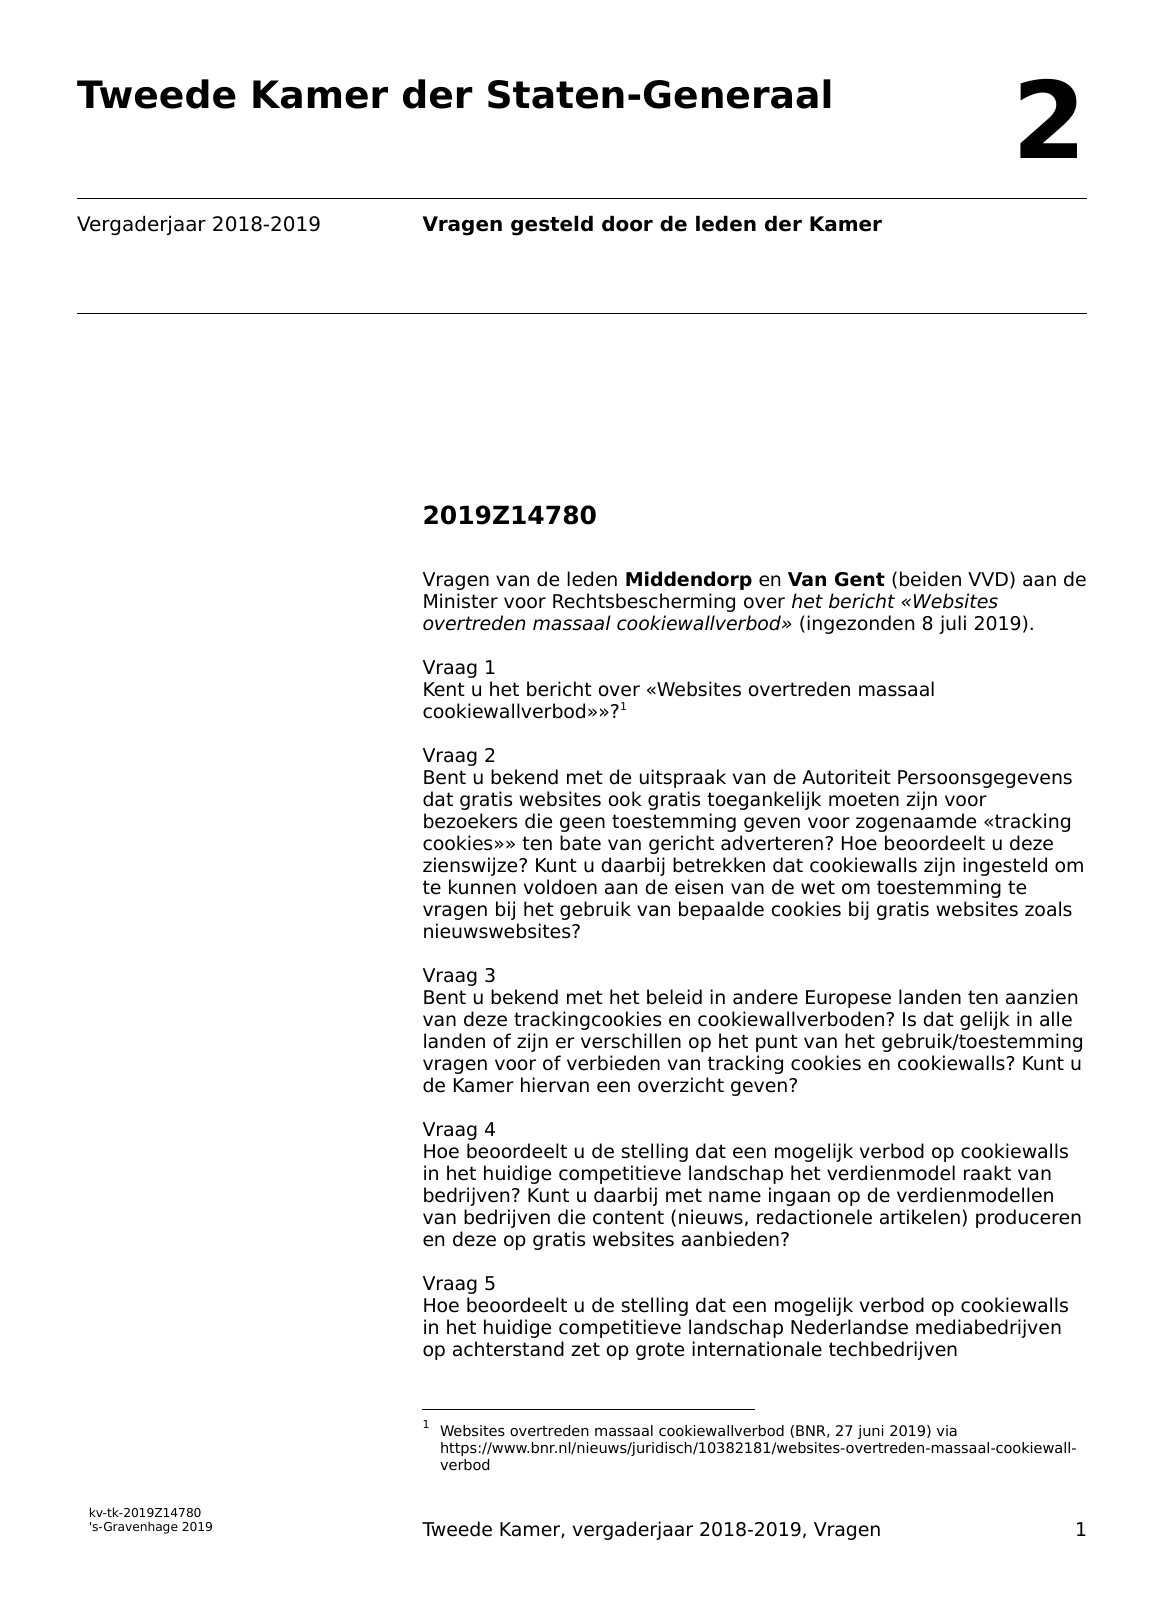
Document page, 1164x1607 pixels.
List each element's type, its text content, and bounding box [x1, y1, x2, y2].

text Hoe beoordeelt u de stelling dat een mogelijk verbod op cookiewalls in het huidige competitieve landschap Nederlandse mediabedrijven op achterstand zet op grote internationale techbedrijven [422, 1295, 1087, 1361]
text Vragen van de leden Middendorp en Van Gent (beiden VVD) aan de Minister voor Rechtsbescherming over het bericht «Websites overtreden massaal cookiewallverbod» (ingezonden 8 juli 2019). [422, 569, 1087, 635]
text Bent u bekend met de uitspraak van de Autoriteit Persoonsgegevens dat gratis websites ook gratis toegankelijk moeten zijn voor bezoekers die geen toestemming geven voor zogenaamde «tracking cookies»» ten bate van gericht adverteren? Hoe beoordeelt u deze zienswijze? Kunt u daarbij betrekken dat cookiewalls zijn ingesteld om te kunnen voldoen aan de eisen van de wet om toestemming te vragen bij het gebruik van bepaalde cookies bij gratis websites zoals nieuwswebsites? [422, 767, 1087, 943]
text Vraag 2 [422, 745, 1087, 767]
text 's-Gravenhage 2019 [88, 1520, 323, 1534]
text Bent u bekend met het beleid in andere Europese landen ten aanzien van deze trackingcookies en cookiewallverboden? Is dat gelijk in alle landen of zijn er verschillen op het punt van het gebruik/toestemming vragen voor of verbieden van tracking cookies en cookiewalls? Kunt u de Kamer hiervan een overzicht geven? [422, 987, 1087, 1097]
text 2019Z14780 [422, 501, 1087, 531]
text Vraag 1 [422, 657, 1087, 679]
text Hoe beoordeelt u de stelling dat een mogelijk verbod op cookiewalls in het huidige competitieve landschap het verdienmodel raakt van bedrijven? Kunt u daarbij met name ingaan op de verdienmodellen van bedrijven die content (nieuws, redactionele artikelen) produceren en deze op gratis websites aanbieden? [422, 1141, 1087, 1251]
text Websites overtreden massaal cookiewallverbod (BNR, 27 juni 2019) via https://www.bnr.nl/nieuws/juridisch/10382181/websites-overtreden-massaal-cookiewall-verbod [422, 1418, 1087, 1474]
table_cell Vergaderjaar 2018-2019 [77, 199, 422, 313]
text Vraag 5 [422, 1273, 1087, 1295]
table_header Tweede Kamer der Staten-Generaal [77, 59, 886, 198]
text Vraag 3 [422, 965, 1087, 987]
table_cell Vragen gesteld door de leden der Kamer [422, 199, 1087, 313]
table_header 2 [886, 59, 1087, 198]
text Kent u het bericht over «Websites overtreden massaal cookiewallverbod»»? [422, 679, 1087, 723]
text Vraag 4 [422, 1119, 1087, 1141]
text kv-tk-2019Z14780 [88, 1506, 323, 1520]
